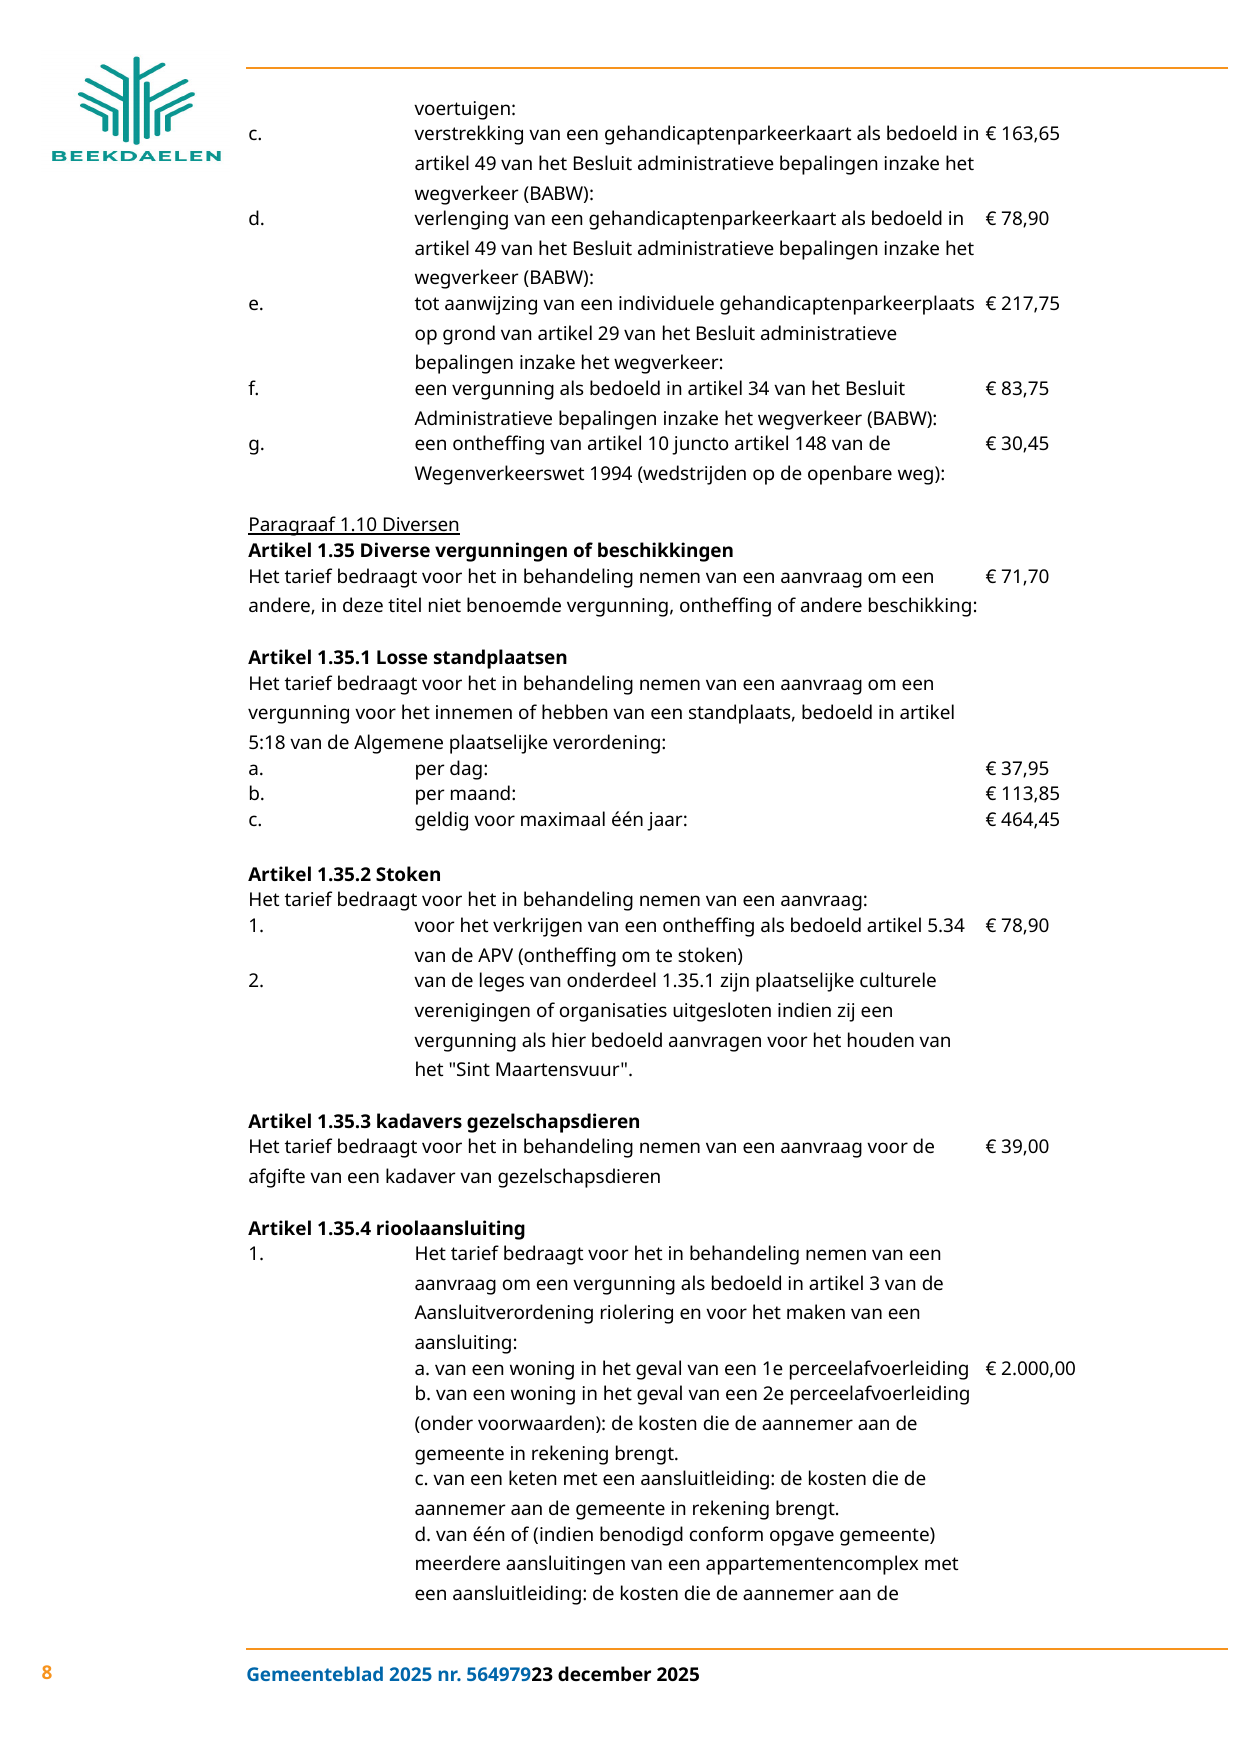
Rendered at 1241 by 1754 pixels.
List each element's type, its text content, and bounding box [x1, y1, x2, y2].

picture [41, 47, 231, 172]
table_cell voor het verkrijgen van een ontheffing als bedoeld artikel 5.34 van de APV (ontheffing om te stoken) [414, 913, 985, 968]
table_cell 1. [248, 913, 414, 968]
table_cell [248, 618, 1152, 644]
table_cell d. [248, 205, 414, 290]
table_cell verstrekking van een gehandicaptenparkeerkaart als bedoeld in artikel 49 van het Besluit administratieve bepalingen inzake het wegverkeer (BABW): [414, 121, 985, 205]
table_cell per maand: [414, 780, 985, 806]
table_cell € 37,95 [985, 755, 1152, 780]
table_cell c. [248, 806, 414, 832]
table_header [985, 861, 1152, 887]
table_cell Artikel 1.35 Diverse vergunningen of beschikkingen [248, 537, 985, 563]
table_cell [248, 1466, 414, 1521]
table_cell b. van een woning in het geval van een 2e perceelafvoerleiding (onder voorwaarden): de kosten die de aannemer aan de gemeente in rekening brengt. [414, 1381, 985, 1466]
table_cell d. van één of (indien benodigd conform opgave gemeente) meerdere aansluitingen van een appartementencomplex met een aansluitleiding: de kosten die de aannemer aan de [414, 1521, 985, 1606]
table_cell [985, 1521, 1152, 1606]
table_cell [248, 1521, 414, 1606]
table_cell 1. [248, 1240, 414, 1355]
table_cell [985, 1215, 1152, 1240]
table_cell [248, 95, 414, 121]
table_cell [985, 670, 1152, 755]
table_cell [248, 486, 1152, 512]
table_cell € 30,45 [985, 431, 1152, 486]
table_cell [985, 1108, 1152, 1134]
table_cell b. [248, 780, 414, 806]
table_cell Artikel 1.35.3 kadavers gezelschapsdieren [248, 1108, 985, 1134]
table_cell Artikel 1.35.1 Losse standplaatsen [248, 644, 985, 670]
table_cell € 71,70 [985, 563, 1152, 618]
table_cell Het tarief bedraagt voor het in behandeling nemen van een aanvraag: [248, 887, 985, 912]
table_cell € 217,75 [985, 290, 1152, 375]
table_cell € 113,85 [985, 780, 1152, 806]
table_cell a. van een woning in het geval van een 1e perceelafvoerleiding [414, 1355, 985, 1381]
table_cell [248, 1355, 414, 1381]
table_cell geldig voor maximaal één jaar: [414, 806, 985, 832]
table_cell e. [248, 290, 414, 375]
table_cell c. van een keten met een aansluitleiding: de kosten die de aannemer aan de gemeente in rekening brengt. [414, 1466, 985, 1521]
table_cell c. [248, 121, 414, 205]
table_cell [248, 1082, 1152, 1108]
table_cell Het tarief bedraagt voor het in behandeling nemen van een aanvraag voor de afgifte van een kadaver van gezelschapsdieren [248, 1134, 985, 1189]
table_cell [985, 95, 1152, 121]
table_cell voertuigen: [414, 95, 985, 121]
table_cell € 464,45 [985, 806, 1152, 832]
table_cell [985, 1240, 1152, 1355]
table_cell € 39,00 [985, 1134, 1152, 1189]
table_cell [985, 887, 1152, 912]
table_cell Het tarief bedraagt voor het in behandeling nemen van een aanvraag om een vergunning voor het innemen of hebben van een standplaats, bedoeld in artikel 5:18 van de Algemene plaatselijke verordening: [248, 670, 985, 755]
table_cell verlenging van een gehandicaptenparkeerkaart als bedoeld in artikel 49 van het Besluit administratieve bepalingen inzake het wegverkeer (BABW): [414, 205, 985, 290]
table_cell 2. [248, 968, 414, 1082]
table_cell [985, 968, 1152, 1082]
table_cell € 2.000,00 [985, 1355, 1152, 1381]
table_cell van de leges van onderdeel 1.35.1 zijn plaatselijke culturele verenigingen of organisaties uitgesloten indien zij een vergunning als hier bedoeld aanvragen voor het houden van het "Sint Maartensvuur". [414, 968, 985, 1082]
table_cell f. [248, 375, 414, 431]
table_cell een ontheffing van artikel 10 juncto artikel 148 van de Wegenverkeerswet 1994 (wedstrijden op de openbare weg): [414, 431, 985, 486]
table_cell tot aanwijzing van een individuele gehandicaptenparkeerplaats op grond van artikel 29 van het Besluit administratieve bepalingen inzake het wegverkeer: [414, 290, 985, 375]
table_cell Het tarief bedraagt voor het in behandeling nemen van een aanvraag om een andere, in deze titel niet benoemde vergunning, ontheffing of andere beschikking: [248, 563, 985, 618]
table_cell [248, 1189, 1152, 1215]
table_cell € 78,90 [985, 913, 1152, 968]
table_cell [248, 832, 1152, 858]
table_cell € 78,90 [985, 205, 1152, 290]
table_cell [985, 537, 1152, 563]
table_cell Paragraaf 1.10 Diversen [248, 512, 1152, 537]
table_cell g. [248, 431, 414, 486]
table_cell [985, 1466, 1152, 1521]
table_cell [985, 644, 1152, 670]
table_cell [985, 1381, 1152, 1466]
table_cell € 163,65 [985, 121, 1152, 205]
table_header Artikel 1.35.2 Stoken [248, 861, 985, 887]
table_cell [248, 1381, 414, 1466]
table_cell Artikel 1.35.4 rioolaansluiting [248, 1215, 985, 1240]
table_cell a. [248, 755, 414, 780]
table_cell Het tarief bedraagt voor het in behandeling nemen van een aanvraag om een vergunning als bedoeld in artikel 3 van de Aansluitverordening riolering en voor het maken van een aansluiting: [414, 1240, 985, 1355]
table_cell per dag: [414, 755, 985, 780]
table_cell een vergunning als bedoeld in artikel 34 van het Besluit Administratieve bepalingen inzake het wegverkeer (BABW): [414, 375, 985, 431]
table_cell € 83,75 [985, 375, 1152, 431]
